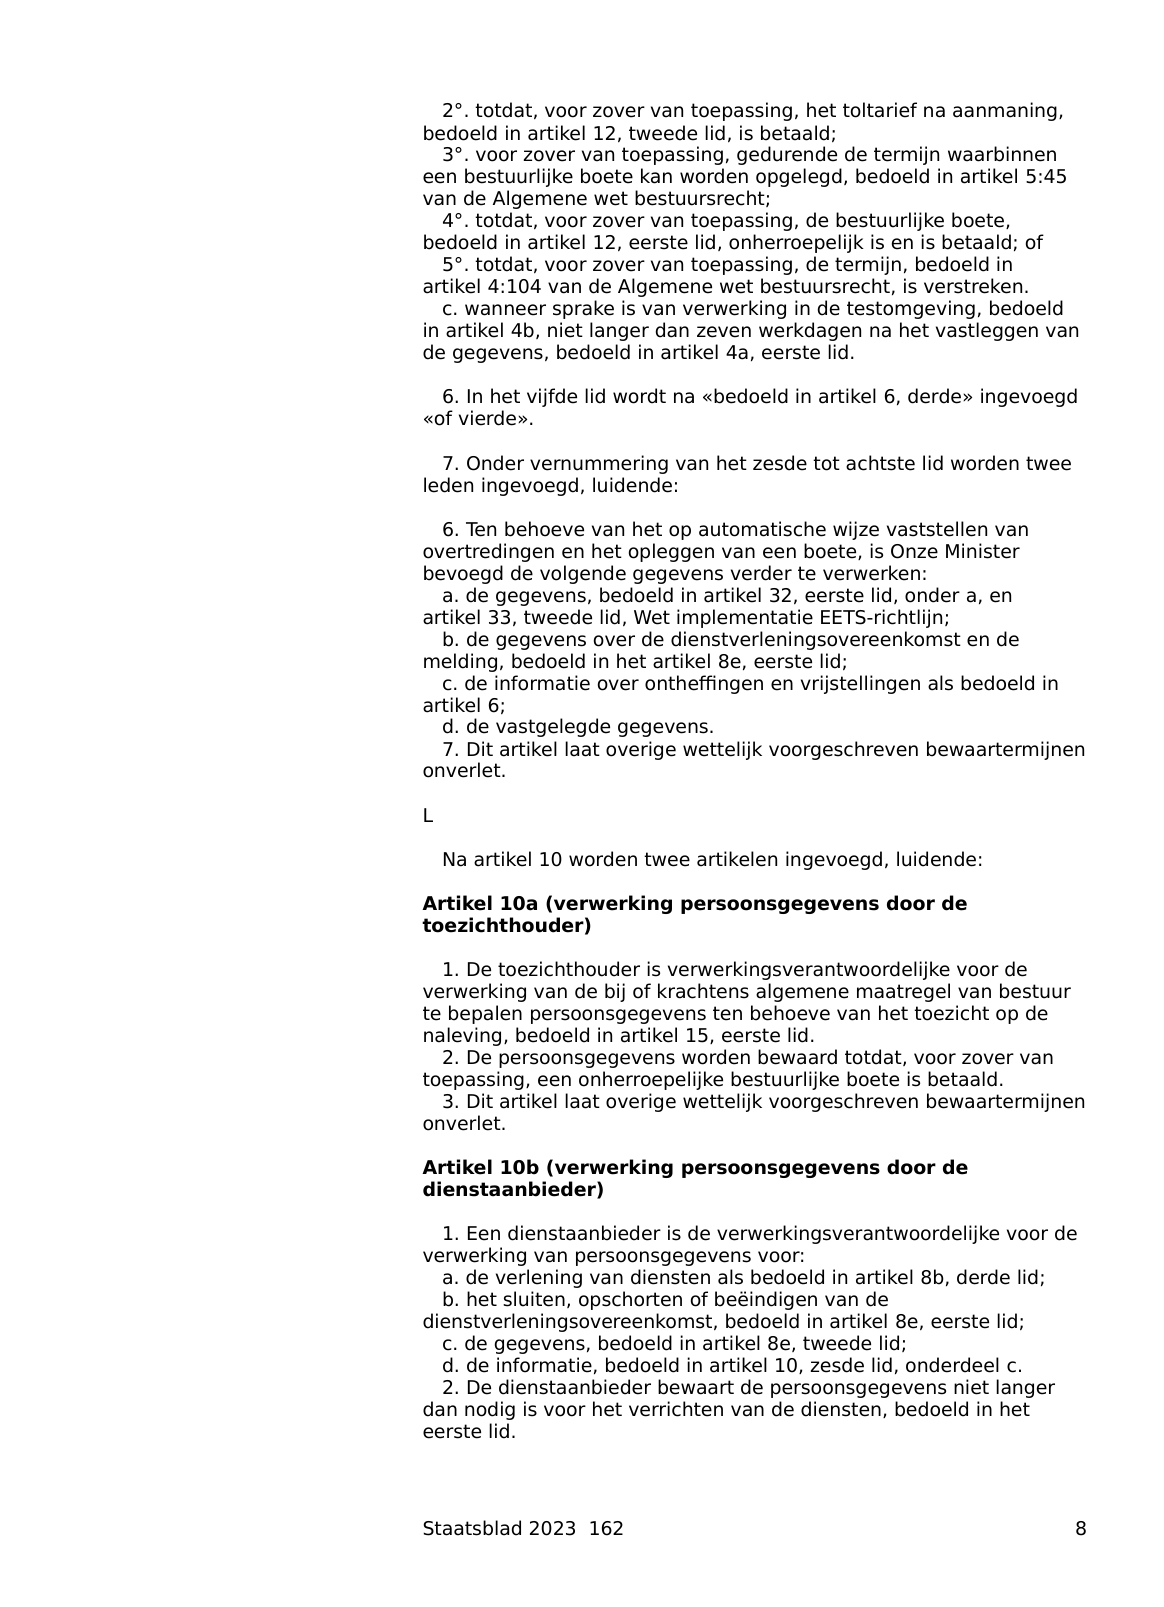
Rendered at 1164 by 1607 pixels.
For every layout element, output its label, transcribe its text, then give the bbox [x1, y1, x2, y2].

text 6. Ten behoeve van het op automatische wijze vaststellen van overtredingen en het opleggen van een boete, is Onze Minister bevoegd de volgende gegevens verder te verwerken: [422, 519, 1087, 584]
text 2°. totdat, voor zover van toepassing, het toltarief na aanmaning, bedoeld in artikel 12, tweede lid, is betaald; [422, 100, 1087, 144]
text 4°. totdat, voor zover van toepassing, de bestuurlijke boete, bedoeld in artikel 12, eerste lid, onherroepelijk is en is betaald; of [422, 210, 1087, 254]
text 1. De toezichthouder is verwerkingsverantwoordelijke voor de verwerking van de bij of krachtens algemene maatregel van bestuur te bepalen persoonsgegevens ten behoeve van het toezicht op de naleving, bedoeld in artikel 15, eerste lid. [422, 959, 1087, 1047]
text d. de vastgelegde gegevens. [422, 716, 1087, 738]
text 1. Een dienstaanbieder is de verwerkingsverantwoordelijke voor de verwerking van persoonsgegevens voor: [422, 1223, 1087, 1267]
text L [422, 804, 1087, 827]
text c. wanneer sprake is van verwerking in de testomgeving, bedoeld in artikel 4b, niet langer dan zeven werkdagen na het vastleggen van de gegevens, bedoeld in artikel 4a, eerste lid. [422, 298, 1087, 364]
text 7. Onder vernummering van het zesde tot achtste lid worden twee leden ingevoegd, luidende: [422, 452, 1087, 496]
text 7. Dit artikel laat overige wettelijk voorgeschreven bewaartermijnen onverlet. [422, 738, 1087, 782]
text 3°. voor zover van toepassing, gedurende de termijn waarbinnen een bestuurlijke boete kan worden opgelegd, bedoeld in artikel 5:45 van de Algemene wet bestuursrecht; [422, 144, 1087, 210]
text c. de informatie over ontheffingen en vrijstellingen als bedoeld in artikel 6; [422, 672, 1087, 716]
subtitle Artikel 10a (verwerking persoonsgegevens door de toezichthouder) [422, 893, 1087, 937]
subtitle Artikel 10b (verwerking persoonsgegevens door de dienstaanbieder) [422, 1157, 1087, 1201]
text b. de gegevens over de dienstverleningsovereenkomst en de melding, bedoeld in het artikel 8e, eerste lid; [422, 628, 1087, 672]
text 3. Dit artikel laat overige wettelijk voorgeschreven bewaartermijnen onverlet. [422, 1091, 1087, 1135]
text Na artikel 10 worden twee artikelen ingevoegd, luidende: [422, 849, 1087, 871]
text 2. De persoonsgegevens worden bewaard totdat, voor zover van toepassing, een onherroepelijke bestuurlijke boete is betaald. [422, 1047, 1087, 1091]
text d. de informatie, bedoeld in artikel 10, zesde lid, onderdeel c. [422, 1355, 1087, 1377]
text b. het sluiten, opschorten of beëindigen van de dienstverleningsovereenkomst, bedoeld in artikel 8e, eerste lid; [422, 1289, 1087, 1333]
text c. de gegevens, bedoeld in artikel 8e, tweede lid; [422, 1333, 1087, 1355]
text 6. In het vijfde lid wordt na «bedoeld in artikel 6, derde» ingevoegd «of vierde». [422, 386, 1087, 430]
text 5°. totdat, voor zover van toepassing, de termijn, bedoeld in artikel 4:104 van de Algemene wet bestuursrecht, is verstreken. [422, 254, 1087, 298]
text 2. De dienstaanbieder bewaart de persoonsgegevens niet langer dan nodig is voor het verrichten van de diensten, bedoeld in het eerste lid. [422, 1377, 1087, 1443]
text a. de gegevens, bedoeld in artikel 32, eerste lid, onder a, en artikel 33, tweede lid, Wet implementatie EETS-richtlijn; [422, 584, 1087, 628]
text a. de verlening van diensten als bedoeld in artikel 8b, derde lid; [422, 1267, 1087, 1289]
